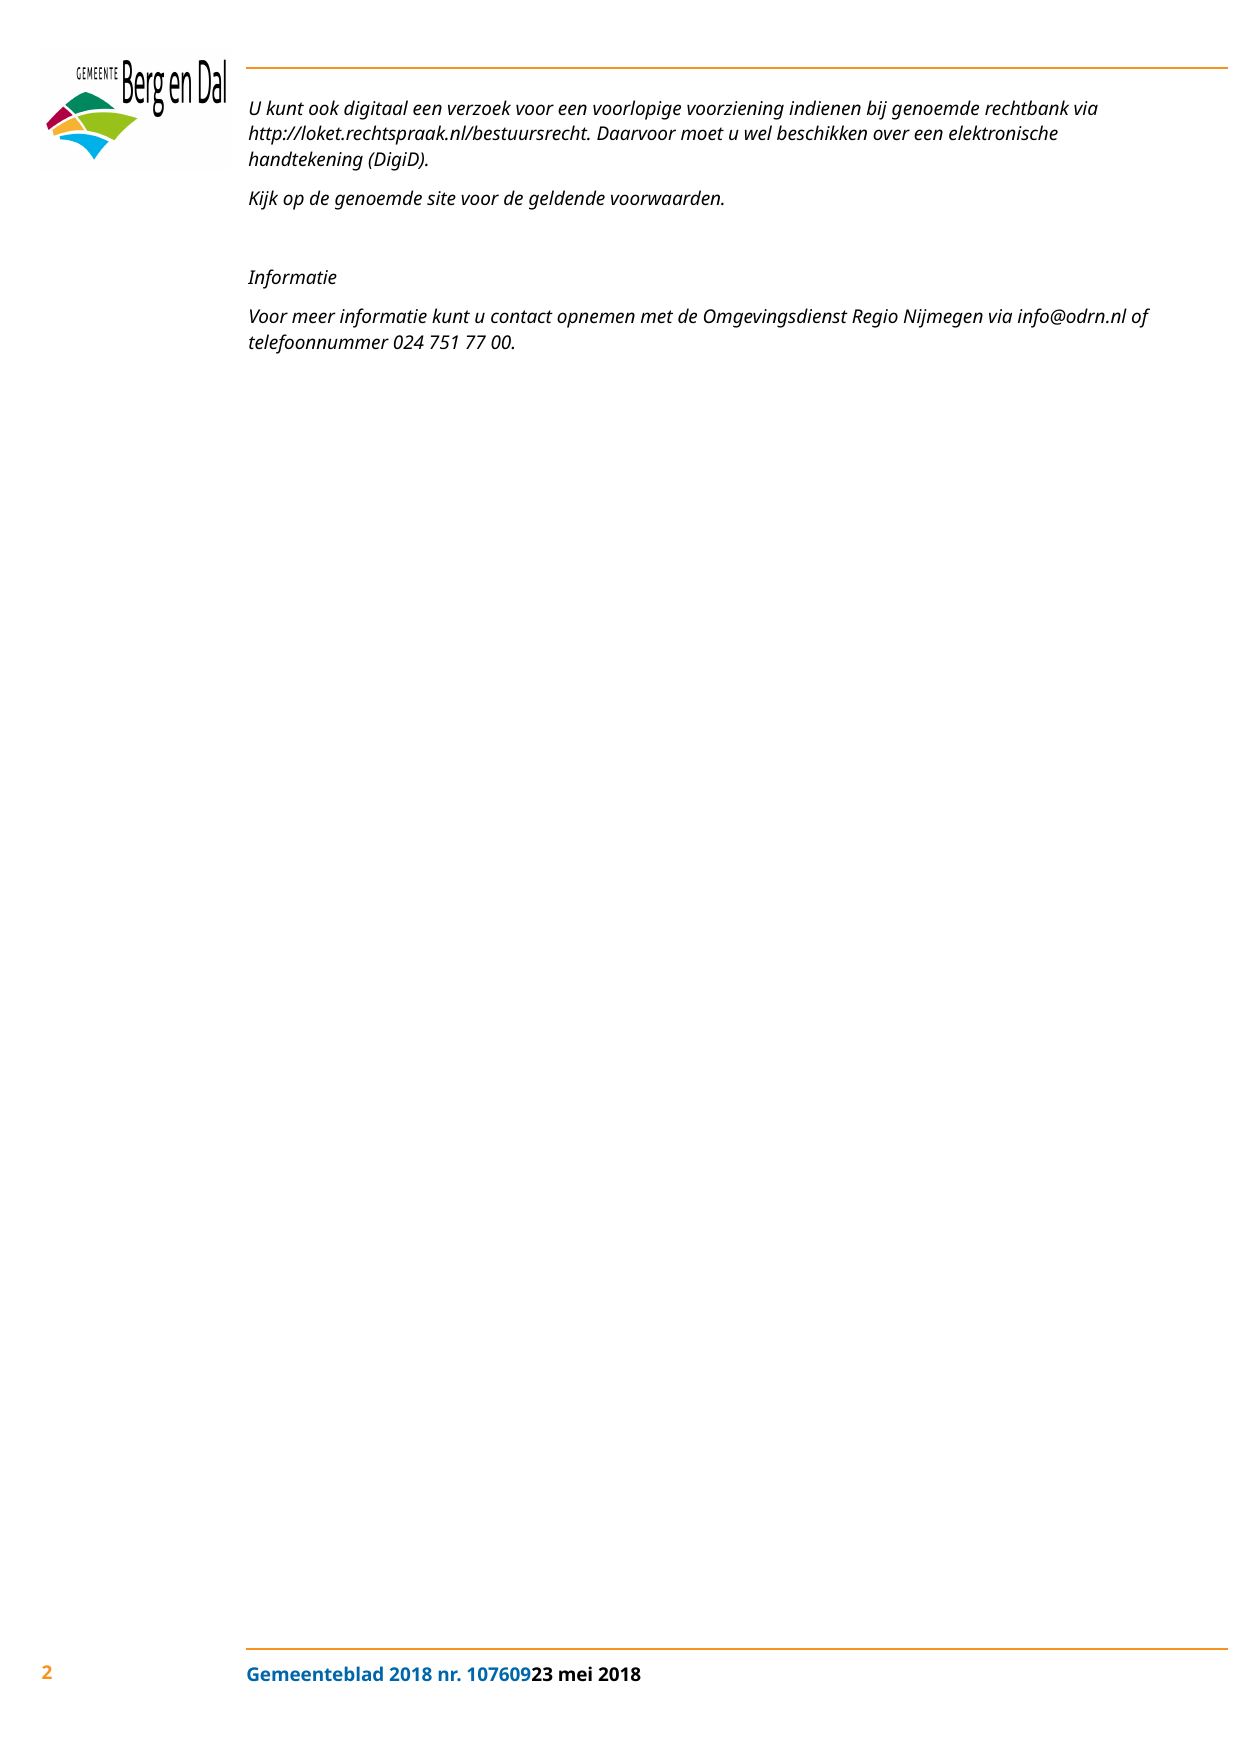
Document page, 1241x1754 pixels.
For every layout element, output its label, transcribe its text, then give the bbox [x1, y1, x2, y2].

text Voor meer informatie kunt u contact opnemen met de Omgevingsdienst Regio Nijmegen via info@odrn.nl of telefoonnummer 024 751 77 00. [248, 303, 1152, 355]
text U kunt ook digitaal een verzoek voor een voorlopige voorziening indienen bij genoemde rechtbank via http://loket.rechtspraak.nl/bestuursrecht. Daarvoor moet u wel beschikken over een elektronische handtekening (DigiD). [248, 95, 1152, 172]
text Informatie [248, 264, 1152, 290]
text Kijk op de genoemde site voor de geldende voorwaarden. [248, 186, 1152, 211]
picture [41, 47, 231, 172]
